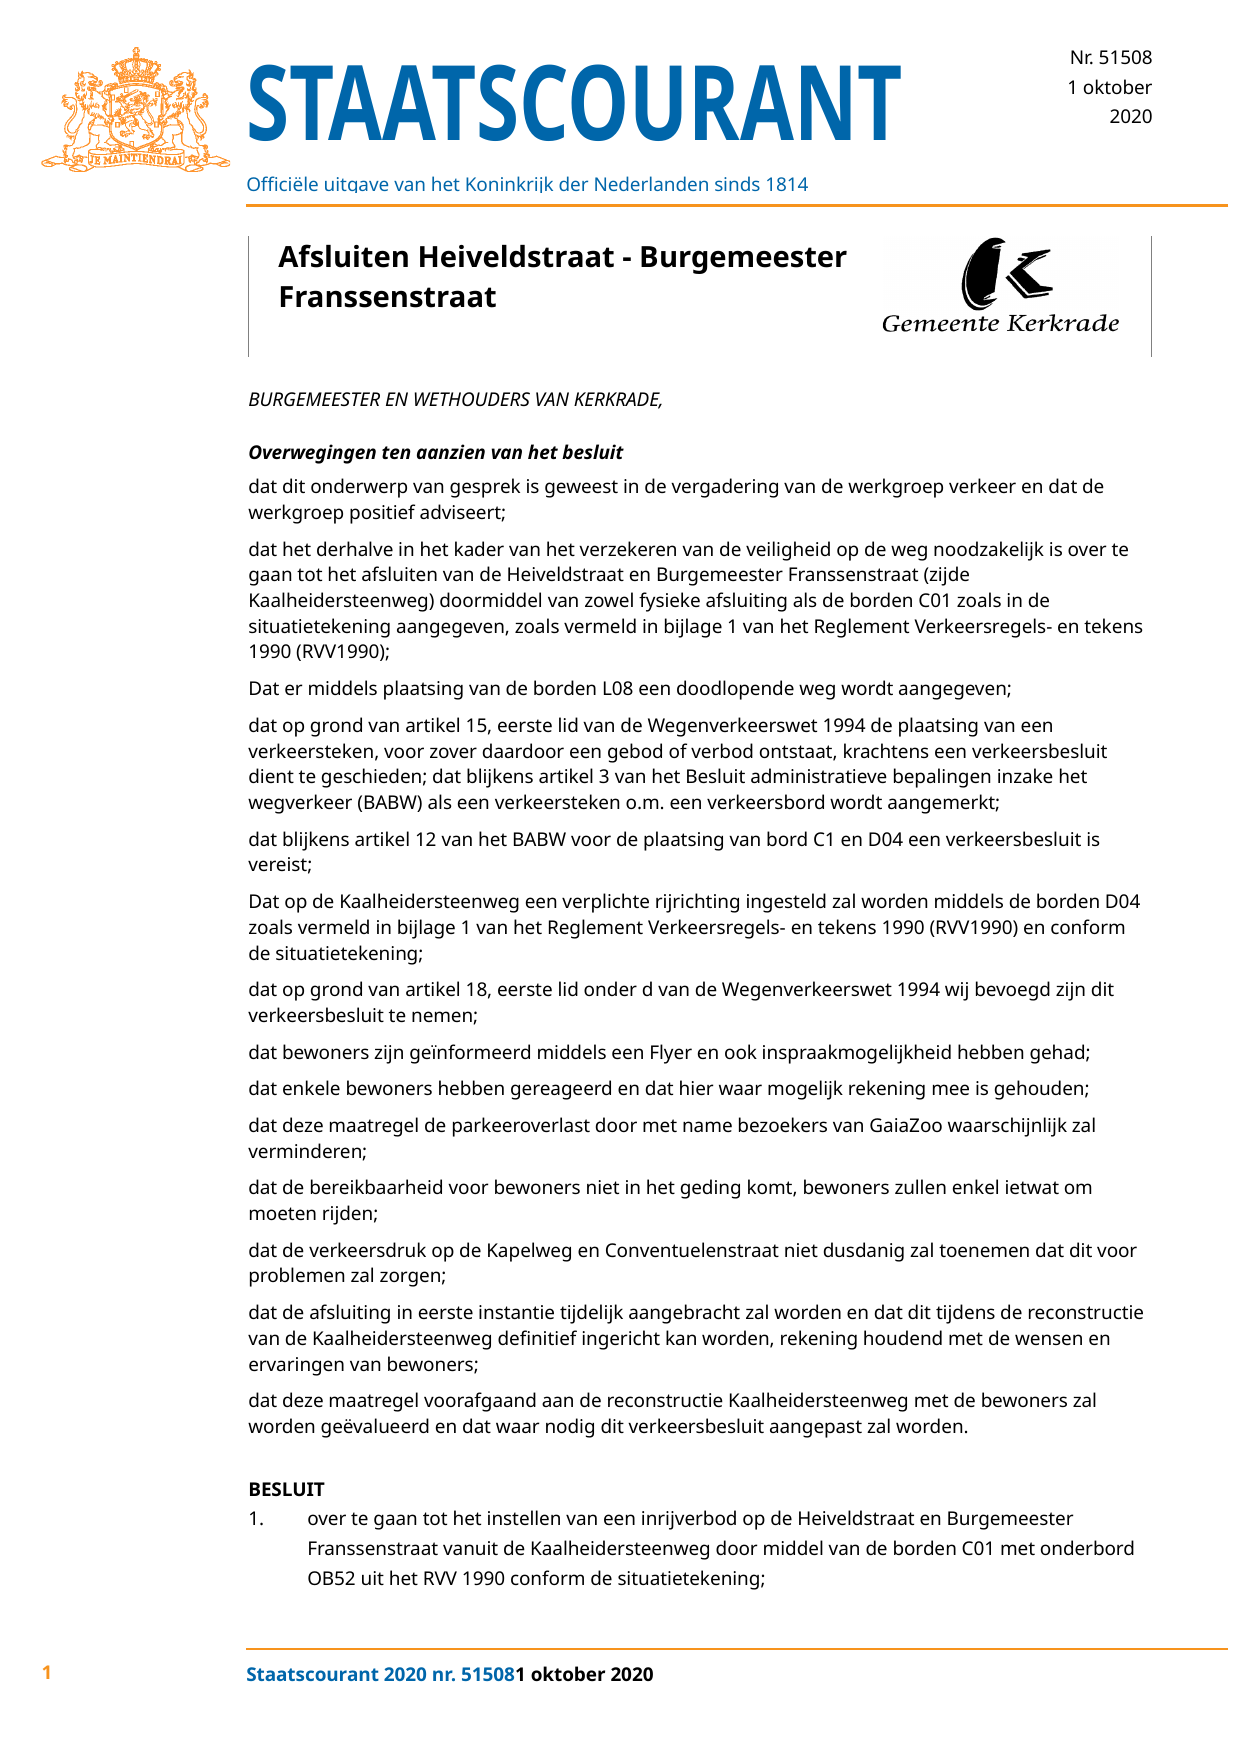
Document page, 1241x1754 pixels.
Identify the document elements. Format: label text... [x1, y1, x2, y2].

table_header Afsluiten Heiveldstraat - Burgemeester Franssenstraat [249, 236, 850, 357]
text dat dit onderwerp van gesprek is geweest in de vergadering van de werkgroep verkeer en dat de werkgroep positief adviseert; [248, 473, 1152, 525]
text dat deze maatregel de parkeeroverlast door met name bezoekers van GaiaZoo waarschijnlijk zal verminderen; [248, 1112, 1152, 1164]
text Dat er middels plaatsing van de borden L08 een doodlopende weg wordt aangegeven; [248, 675, 1152, 701]
text BESLUIT [248, 1476, 1152, 1502]
text dat blijkens artikel 12 van het BABW voor de plaatsing van bord C1 en D04 een verkeersbesluit is vereist; [248, 826, 1152, 877]
text dat de bereikbaarheid voor bewoners niet in het geding komt, bewoners zullen enkel ietwat om moeten rijden; [248, 1174, 1152, 1226]
picture [882, 236, 1119, 332]
text Dat op de Kaalheidersteenweg een verplichte rijrichting ingesteld zal worden middels de borden D04 zoals vermeld in bijlage 1 van het Reglement Verkeersregels- en tekens 1990 (RVV1990) en conform de situatietekening; [248, 888, 1152, 966]
table_header [850, 236, 1151, 357]
picture [41, 47, 231, 172]
text dat op grond van artikel 18, eerste lid onder d van de Wegenverkeerswet 1994 wij bevoegd zijn dit verkeersbesluit te nemen; [248, 976, 1152, 1028]
text dat het derhalve in het kader van het verzekeren van de veiligheid op de weg noodzakelijk is over te gaan tot het afsluiten van de Heiveldstraat en Burgemeester Franssenstraat (zijde Kaalheidersteenweg) doormiddel van zowel fysieke afsluiting als de borden C01 zoals in de situatietekening aangegeven, zoals vermeld in bijlage 1 van het Reglement Verkeersregels- en tekens 1990 (RVV1990); [248, 536, 1152, 664]
text dat bewoners zijn geïnformeerd middels een Flyer en ook inspraakmogelijkheid hebben gehad; [248, 1039, 1152, 1064]
text Overwegingen ten aanzien van het besluit [248, 439, 1152, 465]
text dat op grond van artikel 15, eerste lid van de Wegenverkeerswet 1994 de plaatsing van een verkeersteken, voor zover daardoor een gebod of verbod ontstaat, krachtens een verkeersbesluit dient te geschieden; dat blijkens artikel 3 van het Besluit administratieve bepalingen inzake het wegverkeer (BABW) als een verkeersteken o.m. een verkeersbord wordt aangemerkt; [248, 712, 1152, 815]
list over te gaan tot het instellen van een inrijverbod op de Heiveldstraat en Burgemeester Franssenstraat vanuit de Kaalheidersteenweg door middel van de borden C01 met onderbord OB52 uit het RVV 1990 conform de situatietekening; [248, 1506, 1152, 1590]
text dat enkele bewoners hebben gereageerd en dat hier waar mogelijk rekening mee is gehouden; [248, 1076, 1152, 1101]
text BURGEMEESTER EN WETHOUDERS VAN KERKRADE, [248, 387, 1152, 412]
text dat de afsluiting in eerste instantie tijdelijk aangebracht zal worden en dat dit tijdens de reconstructie van de Kaalheidersteenweg definitief ingericht kan worden, rekening houdend met de wensen en ervaringen van bewoners; [248, 1299, 1152, 1377]
text dat deze maatregel voorafgaand aan de reconstructie Kaalheidersteenweg met de bewoners zal worden geëvalueerd en dat waar nodig dit verkeersbesluit aangepast zal worden. [248, 1387, 1152, 1439]
text dat de verkeersdruk op de Kapelweg en Conventuelenstraat niet dusdanig zal toenemen dat dit voor problemen zal zorgen; [248, 1237, 1152, 1288]
